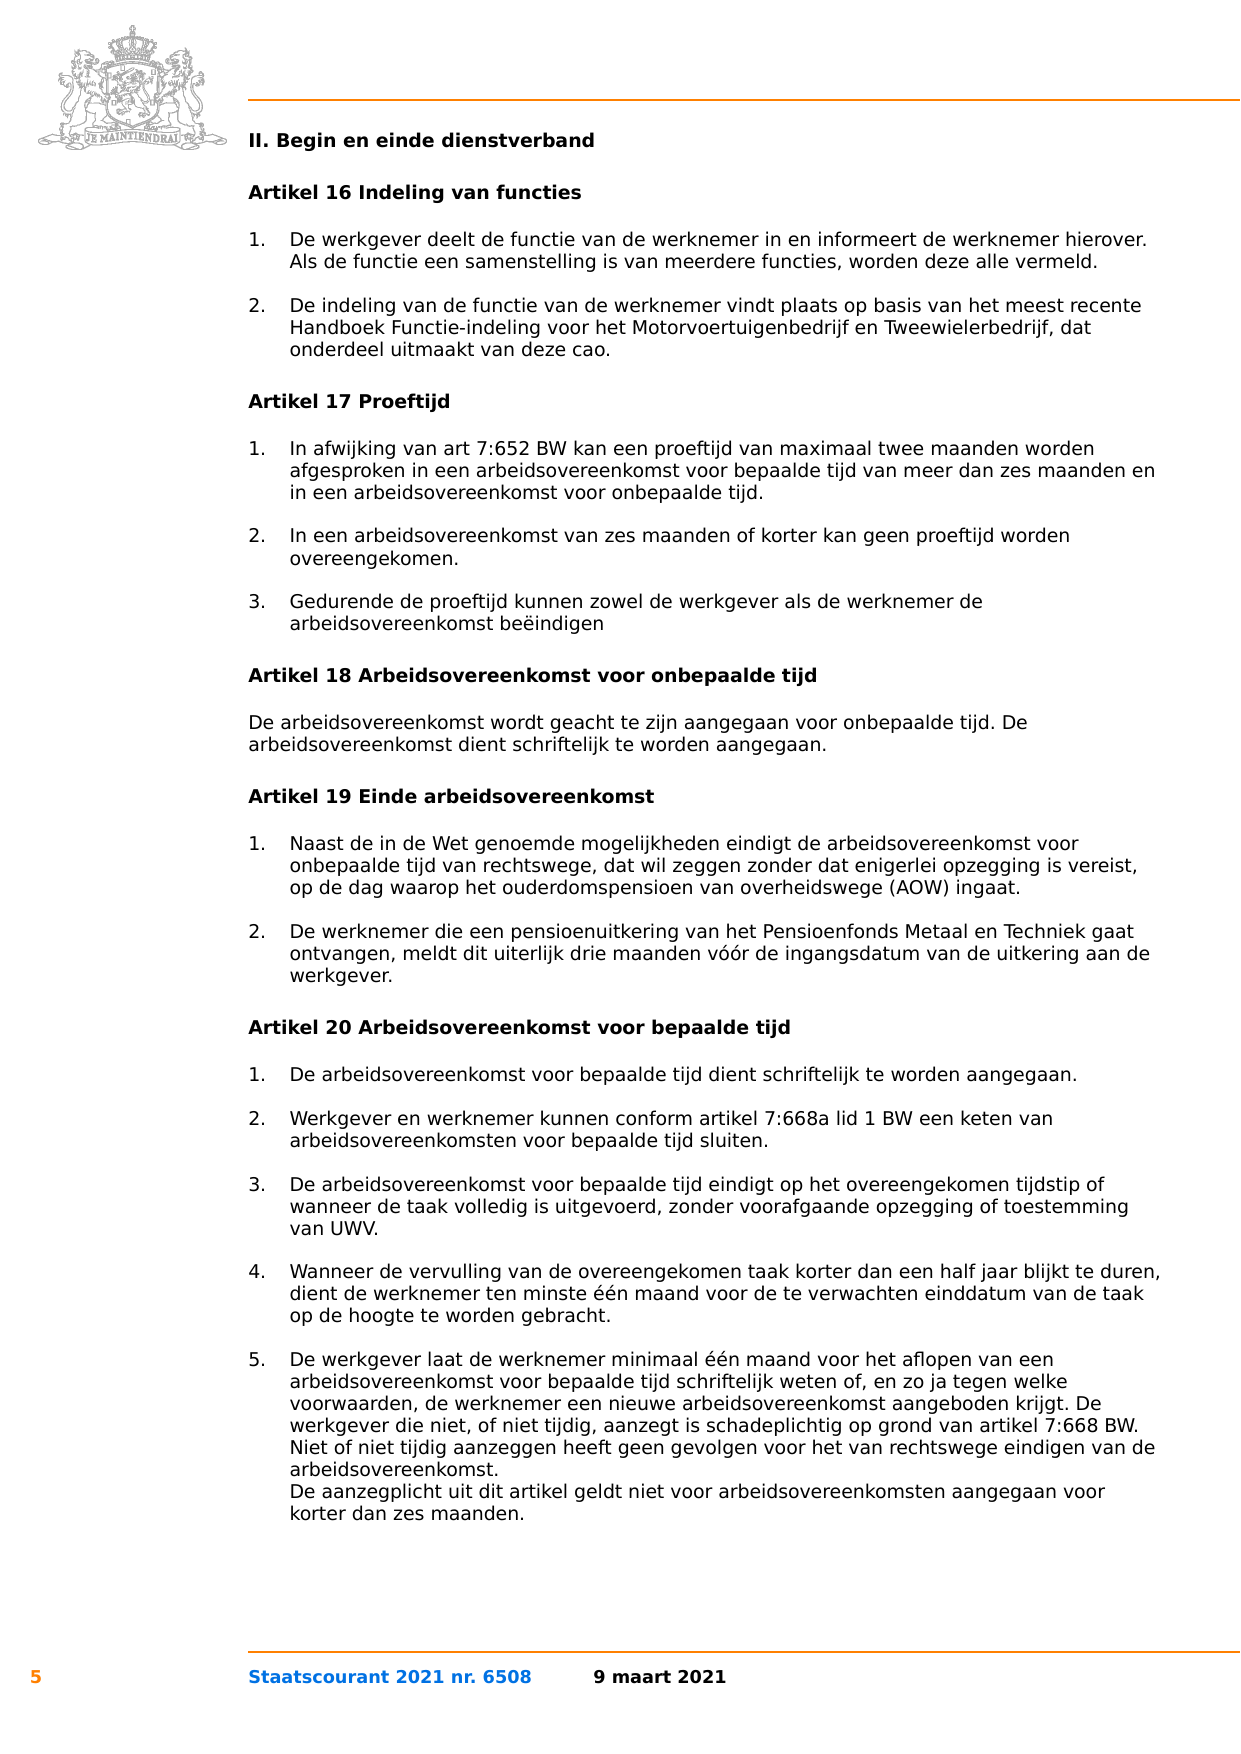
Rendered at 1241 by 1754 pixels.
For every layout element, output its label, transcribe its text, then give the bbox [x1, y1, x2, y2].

subtitle Artikel 16 Indeling van functies [248, 182, 1163, 204]
subtitle II. Begin en einde dienstverband [248, 130, 1163, 152]
text 2. De indeling van de functie van de werknemer vindt plaats op basis van het meest recente Handboek Functie-indeling voor het Motorvoertuigenbedrijf en Tweewielerbedrijf, dat onderdeel uitmaakt van deze cao. [248, 295, 1163, 361]
text 1. De arbeidsovereenkomst voor bepaalde tijd dient schriftelijk te worden aangegaan. [248, 1064, 1163, 1086]
picture [38, 25, 227, 150]
subtitle Artikel 17 Proeftijd [248, 391, 1163, 413]
subtitle Artikel 19 Einde arbeidsovereenkomst [248, 786, 1163, 808]
text 3. De arbeidsovereenkomst voor bepaalde tijd eindigt op het overeengekomen tijdstip of wanneer de taak volledig is uitgevoerd, zonder voorafgaande opzegging of toestemming van UWV. [248, 1173, 1163, 1239]
text 2. Werkgever en werknemer kunnen conform artikel 7:668a lid 1 BW een keten van arbeidsovereenkomsten voor bepaalde tijd sluiten. [248, 1108, 1163, 1152]
text De aanzegplicht uit dit artikel geldt niet voor arbeidsovereenkomsten aangegaan voor korter dan zes maanden. [289, 1481, 1163, 1525]
text 5. De werkgever laat de werknemer minimaal één maand voor het aflopen van een arbeidsovereenkomst voor bepaalde tijd schriftelijk weten of, en zo ja tegen welke voorwaarden, de werknemer een nieuwe arbeidsovereenkomst aangeboden krijgt. De werkgever die niet, of niet tijdig, aanzegt is schadeplichtig op grond van artikel 7:668 BW. Niet of niet tijdig aanzeggen heeft geen gevolgen voor het van rechtswege eindigen van de arbeidsovereenkomst. [248, 1349, 1163, 1481]
text 2. De werknemer die een pensioenuitkering van het Pensioenfonds Metaal en Techniek gaat ontvangen, meldt dit uiterlijk drie maanden vóór de ingangsdatum van de uitkering aan de werkgever. [248, 921, 1163, 987]
text 1. In afwijking van art 7:652 BW kan een proeftijd van maximaal twee maanden worden afgesproken in een arbeidsovereenkomst voor bepaalde tijd van meer dan zes maanden en in een arbeidsovereenkomst voor onbepaalde tijd. [248, 438, 1163, 503]
text 1. De werkgever deelt de functie van de werknemer in en informeert de werknemer hierover. Als de functie een samenstelling is van meerdere functies, worden deze alle vermeld. [248, 229, 1163, 273]
text 2. In een arbeidsovereenkomst van zes maanden of korter kan geen proeftijd worden overeengekomen. [248, 525, 1163, 569]
text 1. Naast de in de Wet genoemde mogelijkheden eindigt de arbeidsovereenkomst voor onbepaalde tijd van rechtswege, dat wil zeggen zonder dat enigerlei opzegging is vereist, op de dag waarop het ouderdomspensioen van overheidswege (AOW) ingaat. [248, 833, 1163, 899]
subtitle Artikel 18 Arbeidsovereenkomst voor onbepaalde tijd [248, 665, 1163, 687]
text 4. Wanneer de vervulling van de overeengekomen taak korter dan een half jaar blijkt te duren, dient de werknemer ten minste één maand voor de te verwachten einddatum van de taak op de hoogte te worden gebracht. [248, 1261, 1163, 1327]
text 3. Gedurende de proeftijd kunnen zowel de werkgever als de werknemer de arbeidsovereenkomst beëindigen [248, 591, 1163, 635]
text De arbeidsovereenkomst wordt geacht te zijn aangegaan voor onbepaalde tijd. De arbeidsovereenkomst dient schriftelijk te worden aangegaan. [248, 712, 1163, 756]
subtitle Artikel 20 Arbeidsovereenkomst voor bepaalde tijd [248, 1017, 1163, 1039]
